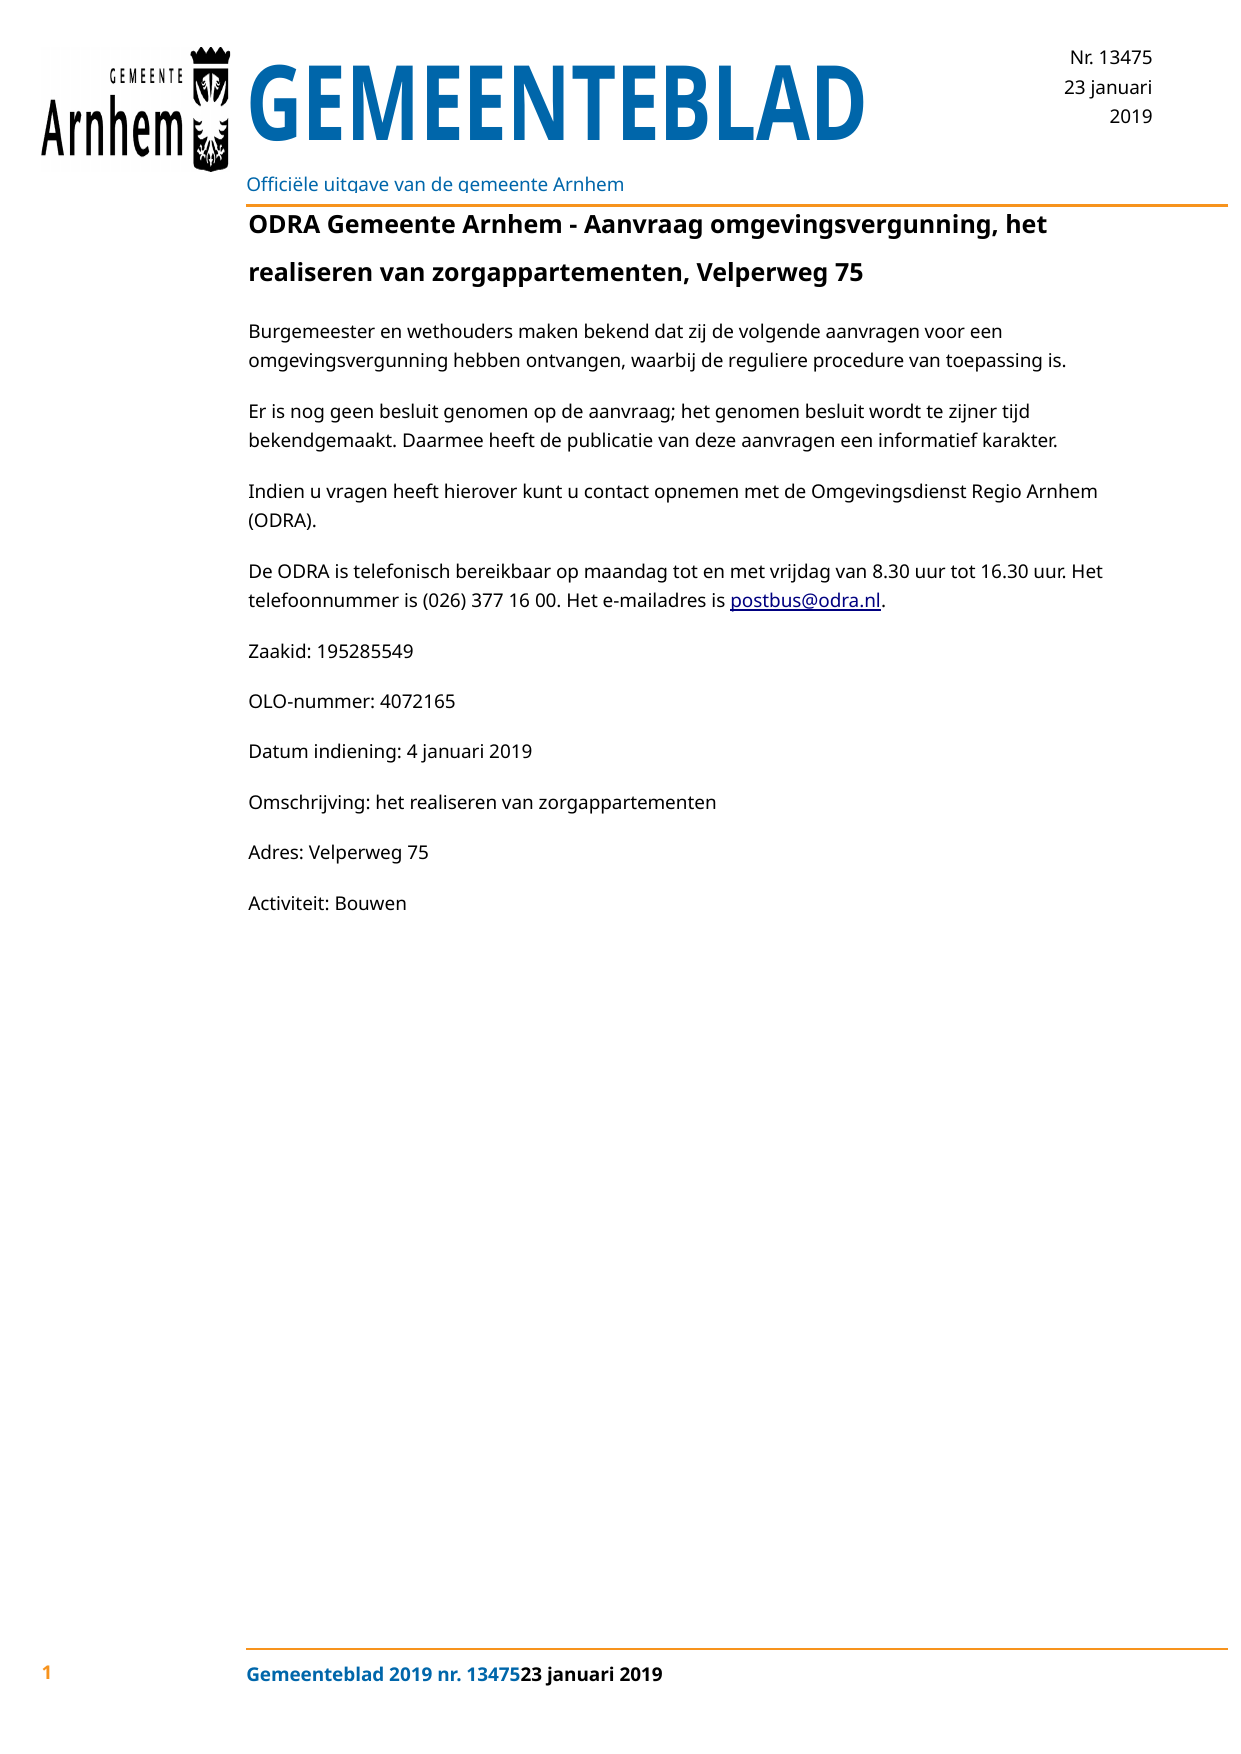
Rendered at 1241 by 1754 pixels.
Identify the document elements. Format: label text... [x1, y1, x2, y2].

text Indien u vragen heeft hierover kunt u contact opnemen met de Omgevingsdienst Regio Arnhem (ODRA). [248, 478, 1152, 533]
text Burgemeester en wethouders maken bekend dat zij de volgende aanvragen voor een omgevingsvergunning hebben ontvangen, waarbij de reguliere procedure van toepassing is. [248, 318, 1152, 373]
text Er is nog geen besluit genomen op de aanvraag; het genomen besluit wordt te zijner tijd bekendgemaakt. Daarmee heeft de publicatie van deze aanvragen een informatief karakter. [248, 398, 1152, 453]
text Zaakid: 195285549 [248, 638, 1152, 664]
text OLO-nummer: 4072165 [248, 688, 1152, 714]
text Omschrijving: het realiseren van zorgappartementen [248, 789, 1152, 815]
text Activiteit: Bouwen [248, 890, 1152, 916]
text Datum indiening: 4 januari 2019 [248, 739, 1152, 764]
text De ODRA is telefonisch bereikbaar op maandag tot en met vrijdag van 8.30 uur tot 16.30 uur. Het telefoonnummer is (026) 377 16 00. Het e-mailadres is postbus@odra.nl. [248, 558, 1152, 613]
text Adres: Velperweg 75 [248, 839, 1152, 865]
text ODRA Gemeente Arnhem - Aanvraag omgevingsvergunning, het realiseren van zorgappartementen, Velperweg 75 [248, 207, 1152, 288]
picture [41, 47, 231, 172]
